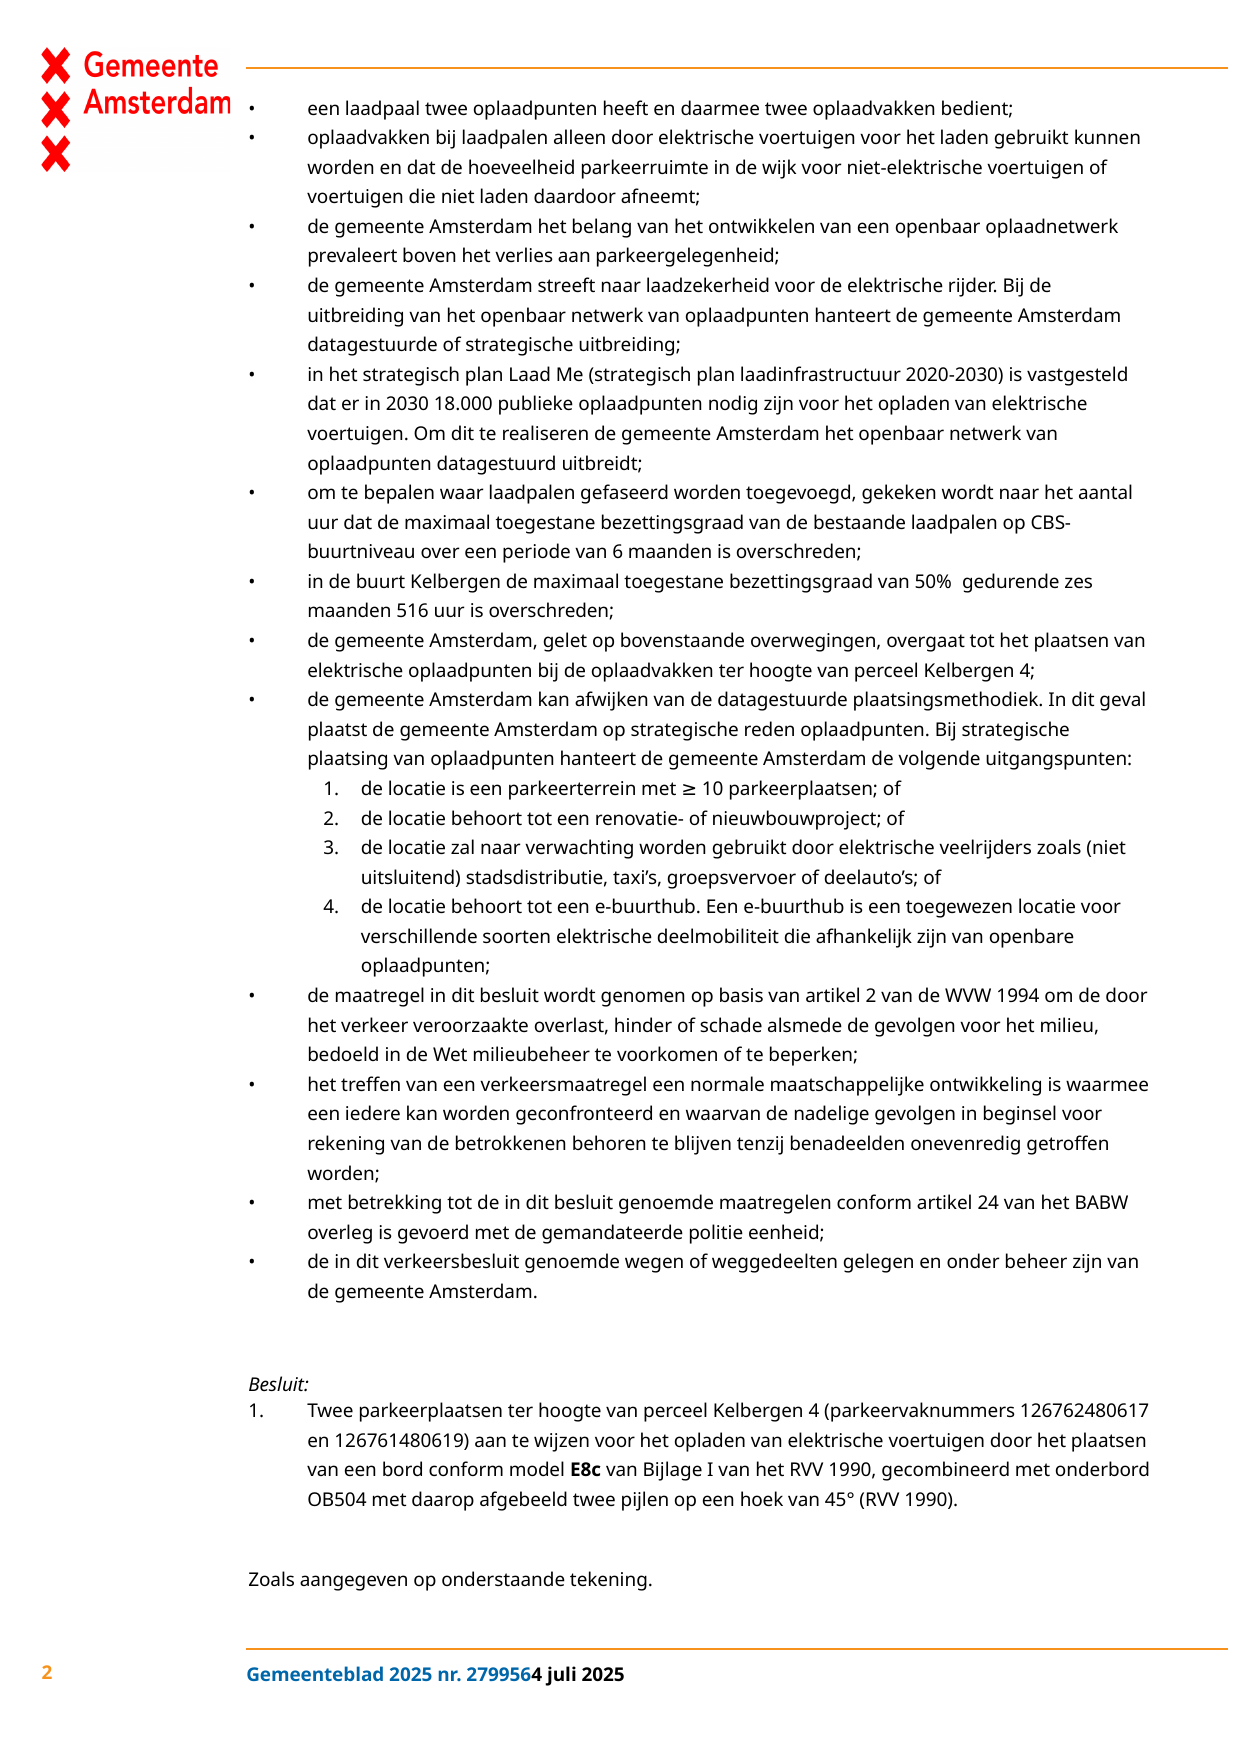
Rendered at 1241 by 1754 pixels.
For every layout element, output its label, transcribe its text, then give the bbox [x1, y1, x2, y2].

text Zoals aangegeven op onderstaande tekening. [248, 1566, 1152, 1592]
list met betrekking tot de in dit besluit genoemde maatregelen conform artikel 24 van het BABW overleg is gevoerd met de gemandateerde politie eenheid; [248, 1189, 1152, 1245]
list in het strategisch plan Laad Me (strategisch plan laadinfrastructuur 2020-2030) is vastgesteld dat er in 2030 18.000 publieke oplaadpunten nodig zijn voor het opladen van elektrische voertuigen. Om dit te realiseren de gemeente Amsterdam het openbaar netwerk van oplaadpunten datagestuurd uitbreidt; [248, 361, 1152, 476]
list het treffen van een verkeersmaatregel een normale maatschappelijke ontwikkeling is waarmee een iedere kan worden geconfronteerd en waarvan de nadelige gevolgen in beginsel voor rekening van de betrokkenen behoren te blijven tenzij benadeelden onevenredig getroffen worden; [248, 1071, 1152, 1186]
list de gemeente Amsterdam, gelet op bovenstaande overwegingen, overgaat tot het plaatsen van elektrische oplaadpunten bij de oplaadvakken ter hoogte van perceel Kelbergen 4; [248, 627, 1152, 683]
list in de buurt Kelbergen de maximaal toegestane bezettingsgraad van 50% gedurende zes maanden 516 uur is overschreden; [248, 568, 1152, 623]
list de locatie zal naar verwachting worden gebruikt door elektrische veelrijders zoals (niet uitsluitend) stadsdistributie, taxi’s, groepsvervoer of deelauto’s; of [323, 834, 1152, 890]
list de gemeente Amsterdam streeft naar laadzekerheid voor de elektrische rijder. Bij de uitbreiding van het openbaar netwerk van oplaadpunten hanteert de gemeente Amsterdam datagestuurde of strategische uitbreiding; [248, 272, 1152, 357]
list de in dit verkeersbesluit genoemde wegen of weggedeelten gelegen en onder beheer zijn van de gemeente Amsterdam. [248, 1248, 1152, 1304]
list de locatie behoort tot een e-buurthub. Een e-buurthub is een toegewezen locatie voor verschillende soorten elektrische deelmobiliteit die afhankelijk zijn van openbare oplaadpunten; [323, 893, 1152, 978]
picture [41, 47, 231, 172]
text Besluit: [248, 1372, 1152, 1397]
list de locatie behoort tot een renovatie- of nieuwbouwproject; of [323, 805, 1152, 831]
list de gemeente Amsterdam het belang van het ontwikkelen van een openbaar oplaadnetwerk prevaleert boven het verlies aan parkeergelegenheid; [248, 213, 1152, 268]
list Twee parkeerplaatsen ter hoogte van perceel Kelbergen 4 (parkeervaknummers 126762480617 en 126761480619) aan te wijzen voor het opladen van elektrische voertuigen door het plaatsen van een bord conform model E8c van Bijlage I van het RVV 1990, gecombineerd met onderbord OB504 met daarop afgebeeld twee pijlen op een hoek van 45° (RVV 1990). [248, 1397, 1152, 1512]
list de maatregel in dit besluit wordt genomen op basis van artikel 2 van de WVW 1994 om de door het verkeer veroorzaakte overlast, hinder of schade alsmede de gevolgen voor het milieu, bedoeld in de Wet milieubeheer te voorkomen of te beperken; [248, 982, 1152, 1067]
list een laadpaal twee oplaadpunten heeft en daarmee twee oplaadvakken bedient; [248, 95, 1152, 121]
list om te bepalen waar laadpalen gefaseerd worden toegevoegd, gekeken wordt naar het aantal uur dat de maximaal toegestane bezettingsgraad van de bestaande laadpalen op CBS-buurtniveau over een periode van 6 maanden is overschreden; [248, 479, 1152, 564]
list de locatie is een parkeerterrein met ≥ 10 parkeerplaatsen; of [323, 775, 1152, 801]
list oplaadvakken bij laadpalen alleen door elektrische voertuigen voor het laden gebruikt kunnen worden en dat de hoeveelheid parkeerruimte in de wijk voor niet-elektrische voertuigen of voertuigen die niet laden daardoor afneemt; [248, 124, 1152, 209]
list de gemeente Amsterdam kan afwijken van de datagestuurde plaatsingsmethodiek. In dit geval plaatst de gemeente Amsterdam op strategische reden oplaadpunten. Bij strategische plaatsing van oplaadpunten hanteert de gemeente Amsterdam de volgende uitgangspunten: [248, 686, 1152, 771]
